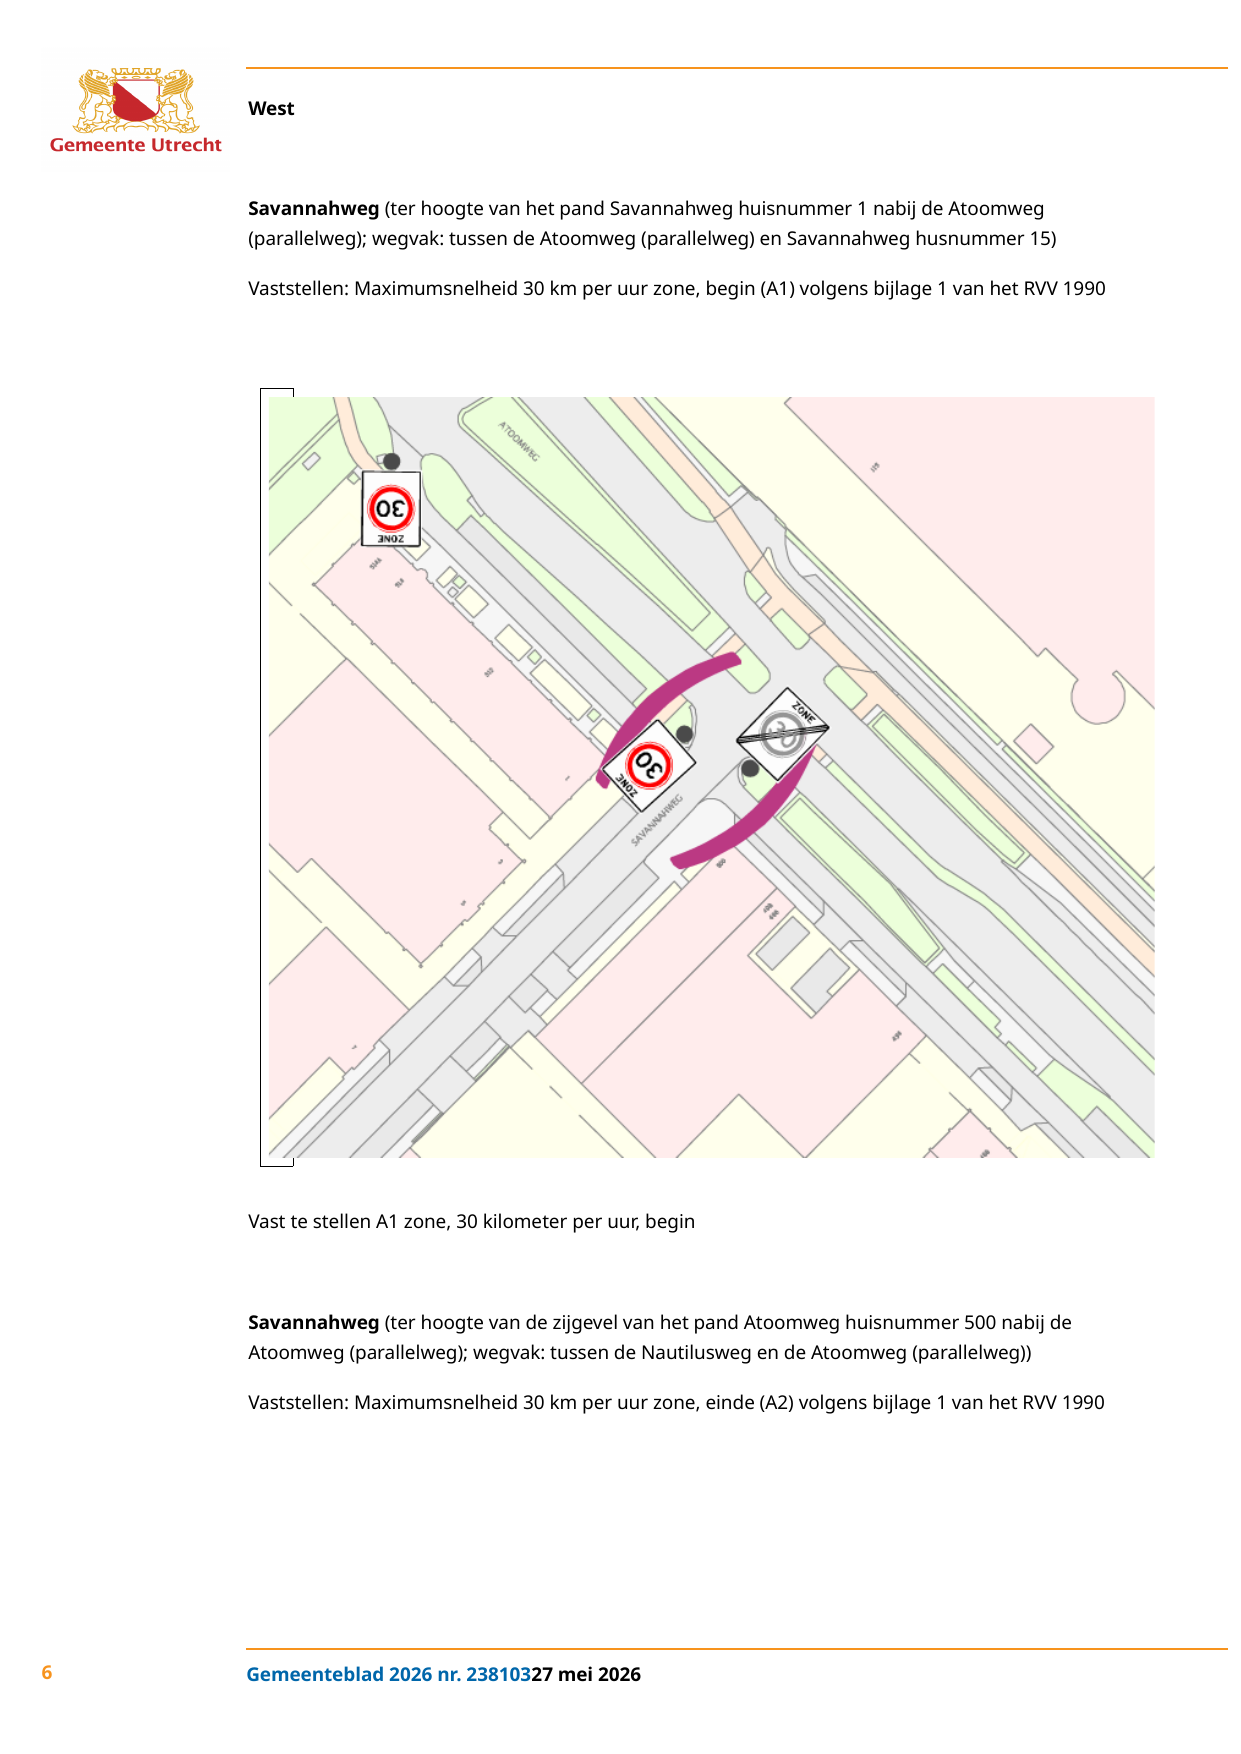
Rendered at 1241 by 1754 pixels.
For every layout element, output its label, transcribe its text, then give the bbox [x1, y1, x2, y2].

text West [248, 95, 1152, 121]
picture [41, 47, 231, 172]
text Vaststellen: Maximumsnelheid 30 km per uur zone, begin (A1) volgens bijlage 1 van het RVV 1990 [248, 276, 1152, 301]
text Vaststellen: Maximumsnelheid 30 km per uur zone, einde (A2) volgens bijlage 1 van het RVV 1990 [248, 1389, 1152, 1415]
text Vast te stellen A1 zone, 30 kilometer per uur, begin [248, 1208, 1152, 1234]
picture [268, 397, 1155, 1158]
text Savannahweg (ter hoogte van de zijgevel van het pand Atoomweg huisnummer 500 nabij de Atoomweg (parallelweg); wegvak: tussen de Nautilusweg en de Atoomweg (parallelweg)) [248, 1309, 1152, 1364]
text Savannahweg (ter hoogte van het pand Savannahweg huisnummer 1 nabij de Atoomweg (parallelweg); wegvak: tussen de Atoomweg (parallelweg) en Savannahweg husnummer 15) [248, 196, 1152, 251]
